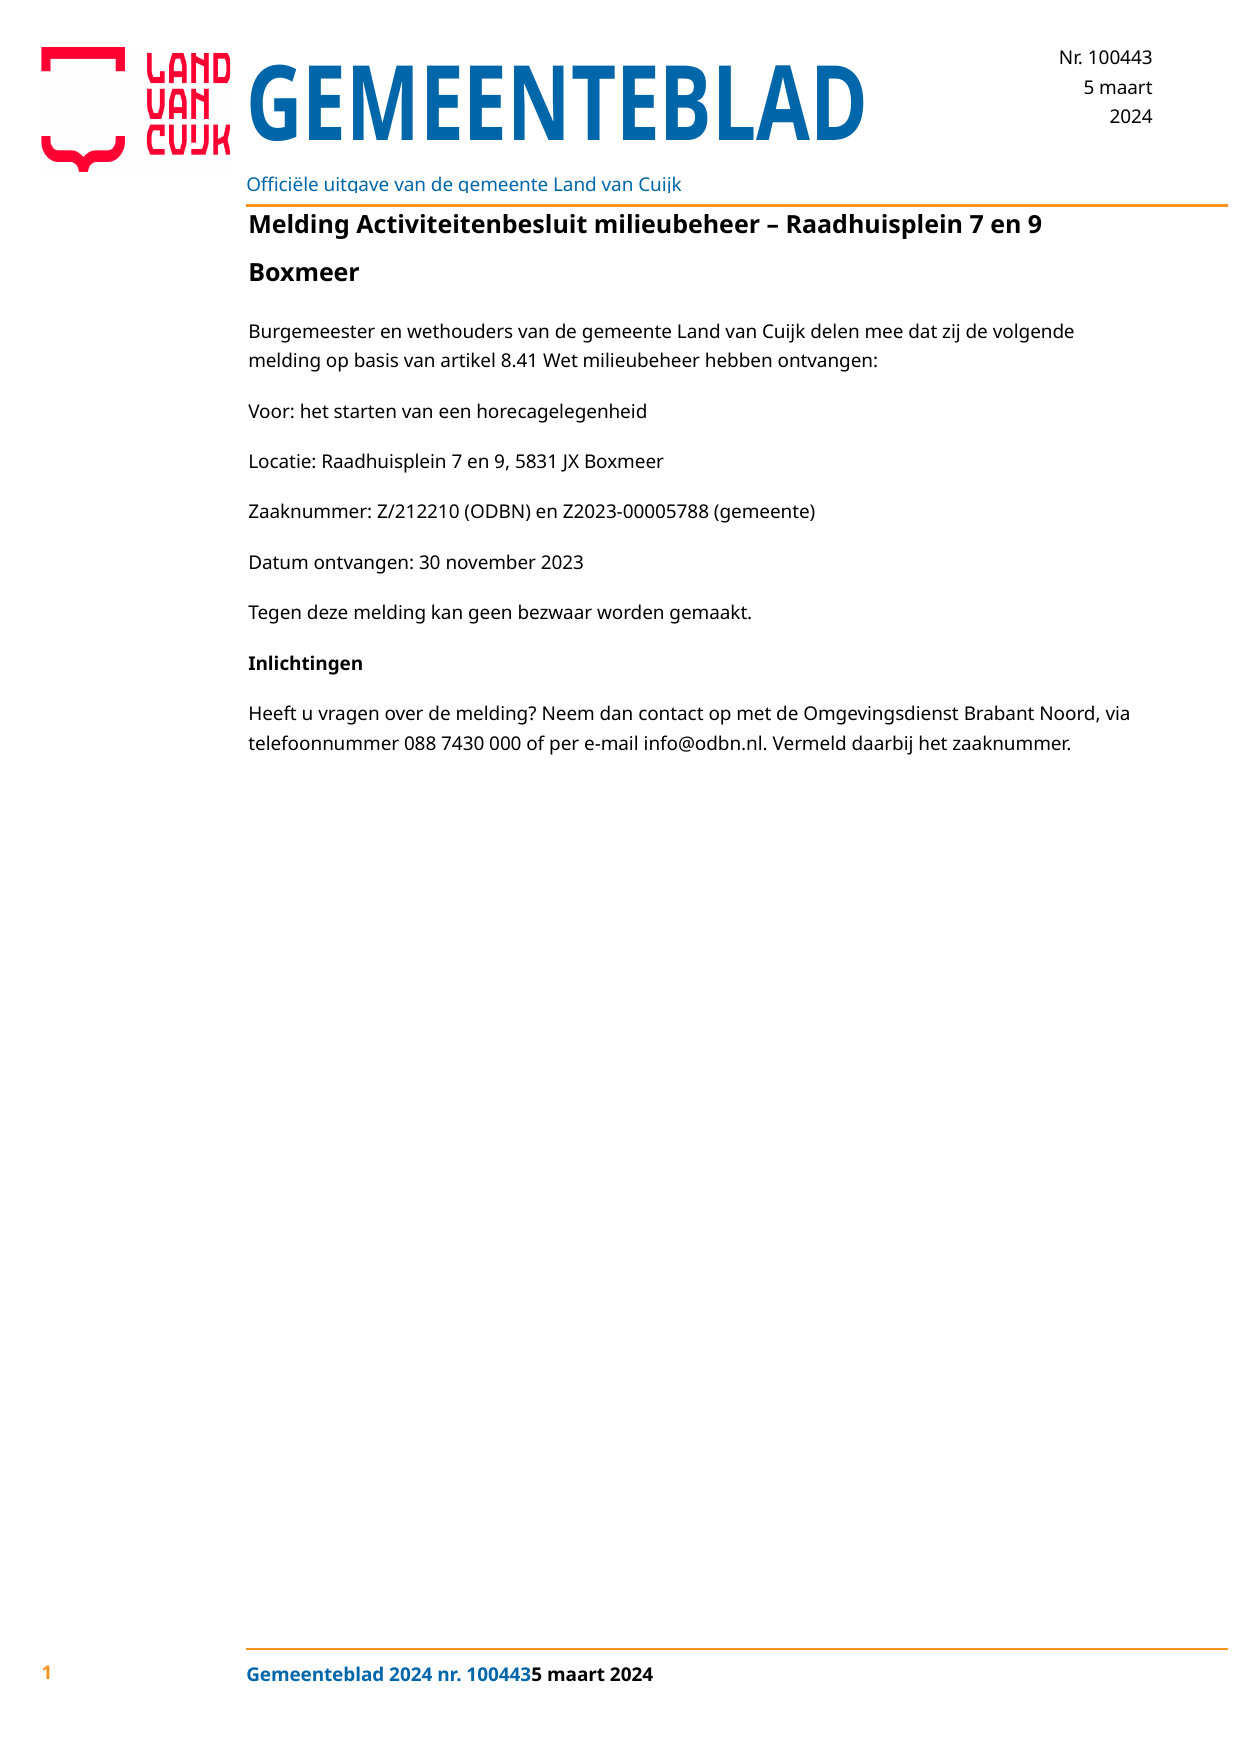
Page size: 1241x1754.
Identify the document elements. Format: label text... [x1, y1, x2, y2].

text Melding Activiteitenbesluit milieubeheer – Raadhuisplein 7 en 9 Boxmeer [248, 207, 1152, 288]
text Locatie: Raadhuisplein 7 en 9, 5831 JX Boxmeer [248, 448, 1152, 474]
text Tegen deze melding kan geen bezwaar worden gemaakt. [248, 599, 1152, 625]
text Zaaknummer: Z/212210 (ODBN) en Z2023-00005788 (gemeente) [248, 499, 1152, 524]
text Inlichtingen [248, 650, 1152, 676]
text Heeft u vragen over de melding? Neem dan contact op met de Omgevingsdienst Brabant Noord, via telefoonnummer 088 7430 000 of per e-mail info@odbn.nl. Vermeld daarbij het zaaknummer. [248, 700, 1152, 756]
text Burgemeester en wethouders van de gemeente Land van Cuijk delen mee dat zij de volgende melding op basis van artikel 8.41 Wet milieubeheer hebben ontvangen: [248, 318, 1152, 373]
text Datum ontvangen: 30 november 2023 [248, 549, 1152, 575]
picture [41, 47, 231, 172]
text Voor: het starten van een horecagelegenheid [248, 398, 1152, 424]
